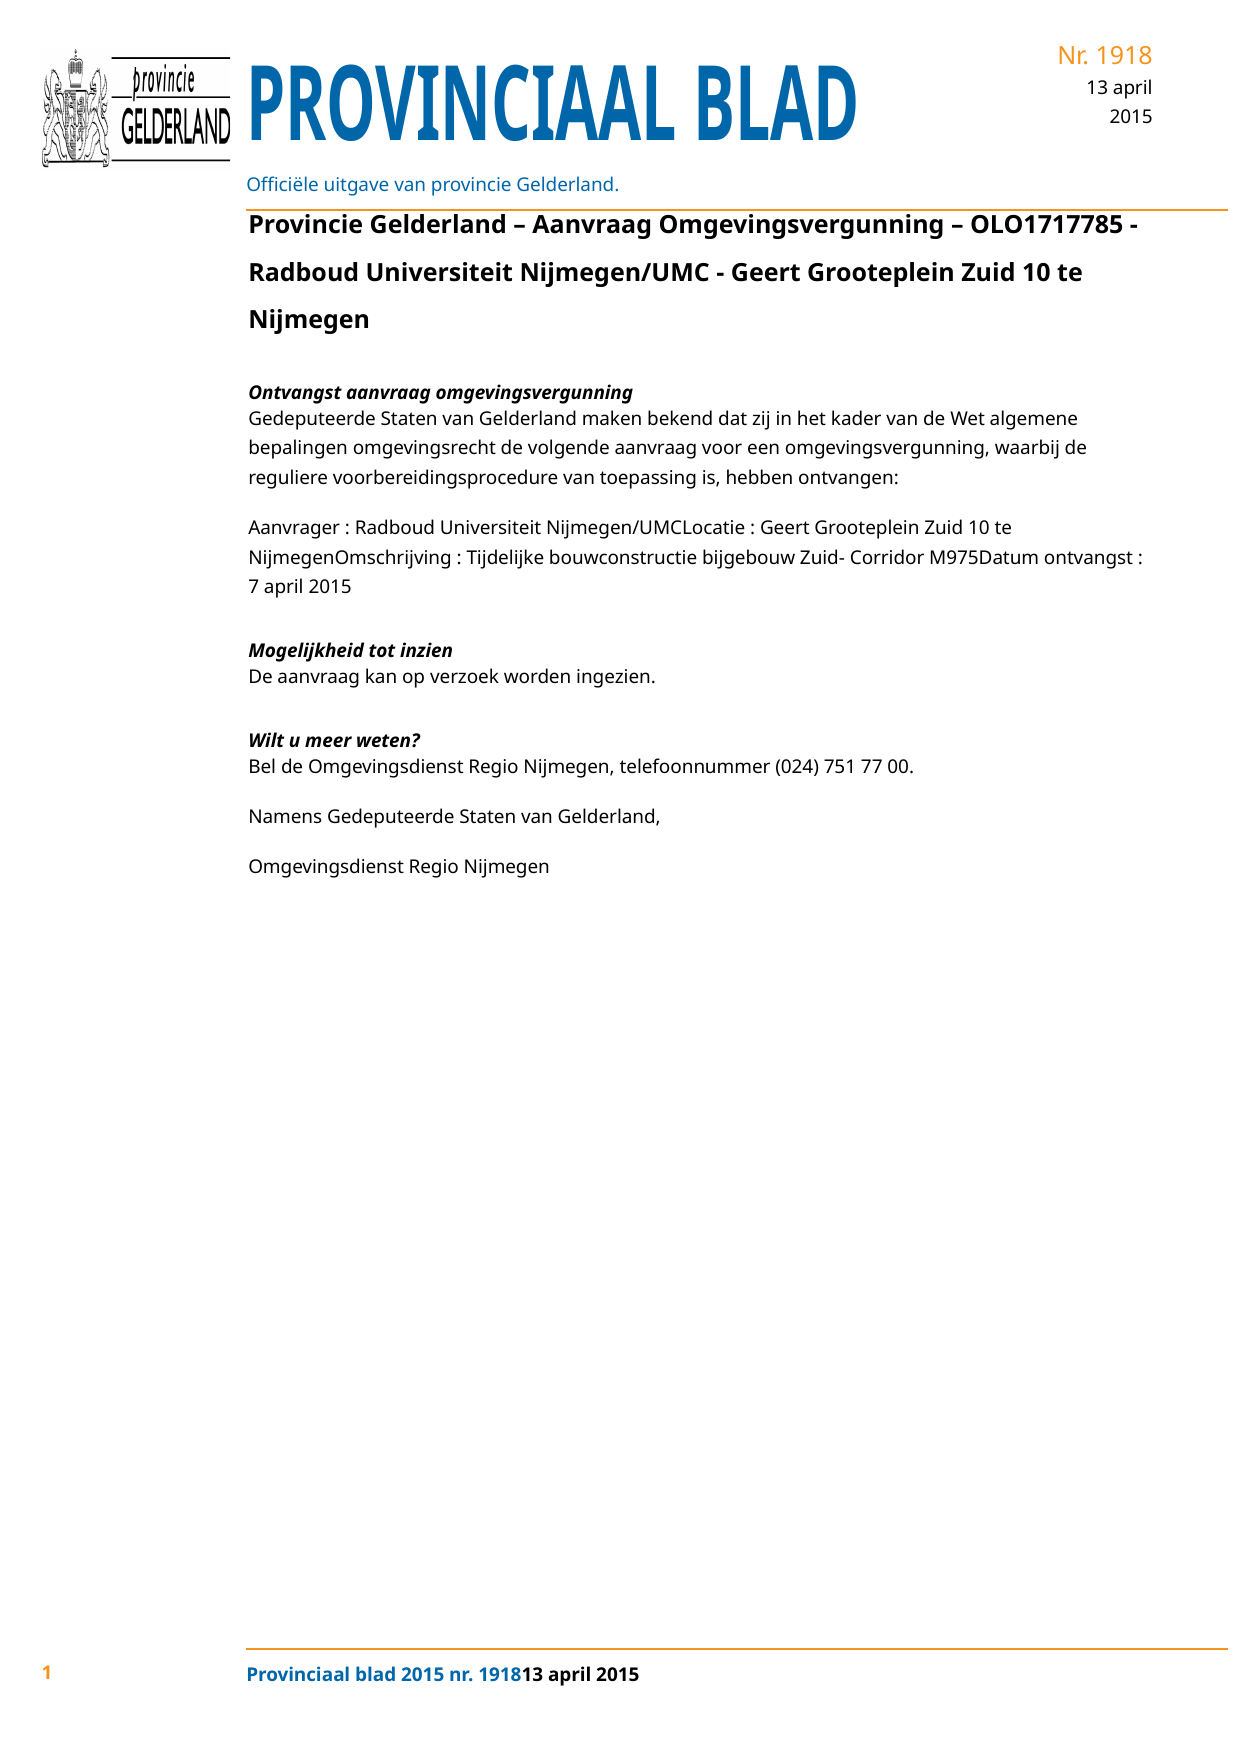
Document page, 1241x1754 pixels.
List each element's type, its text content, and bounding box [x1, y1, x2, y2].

text Mogelijkheid tot inzien [248, 637, 1152, 663]
text Gedeputeerde Staten van Gelderland maken bekend dat zij in het kader van de Wet algemene bepalingen omgevingsrecht de volgende aanvraag voor een omgevingsvergunning, waarbij de reguliere voorbereidingsprocedure van toepassing is, hebben ontvangen: [248, 405, 1152, 490]
text De aanvraag kan op verzoek worden ingezien. [248, 663, 1152, 689]
text Omgevingsdienst Regio Nijmegen [248, 854, 1152, 879]
text Bel de Omgevingsdienst Regio Nijmegen, telefoonnummer (024) 751 77 00. [248, 753, 1152, 779]
text Wilt u meer weten? [248, 727, 1152, 753]
picture [41, 47, 231, 172]
text Aanvrager : Radboud Universiteit Nijmegen/UMCLocatie : Geert Grooteplein Zuid 10 te NijmegenOmschrijving : Tijdelijke bouwconstructie bijgebouw Zuid- Corridor M975Datum ontvangst : 7 april 2015 [248, 514, 1152, 599]
text Provincie Gelderland – Aanvraag Omgevingsvergunning – OLO1717785 - Radboud Universiteit Nijmegen/UMC - Geert Grooteplein Zuid 10 te Nijmegen [248, 211, 1152, 336]
text Namens Gedeputeerde Staten van Gelderland, [248, 803, 1152, 829]
text Ontvangst aanvraag omgevingsvergunning [248, 379, 1152, 405]
